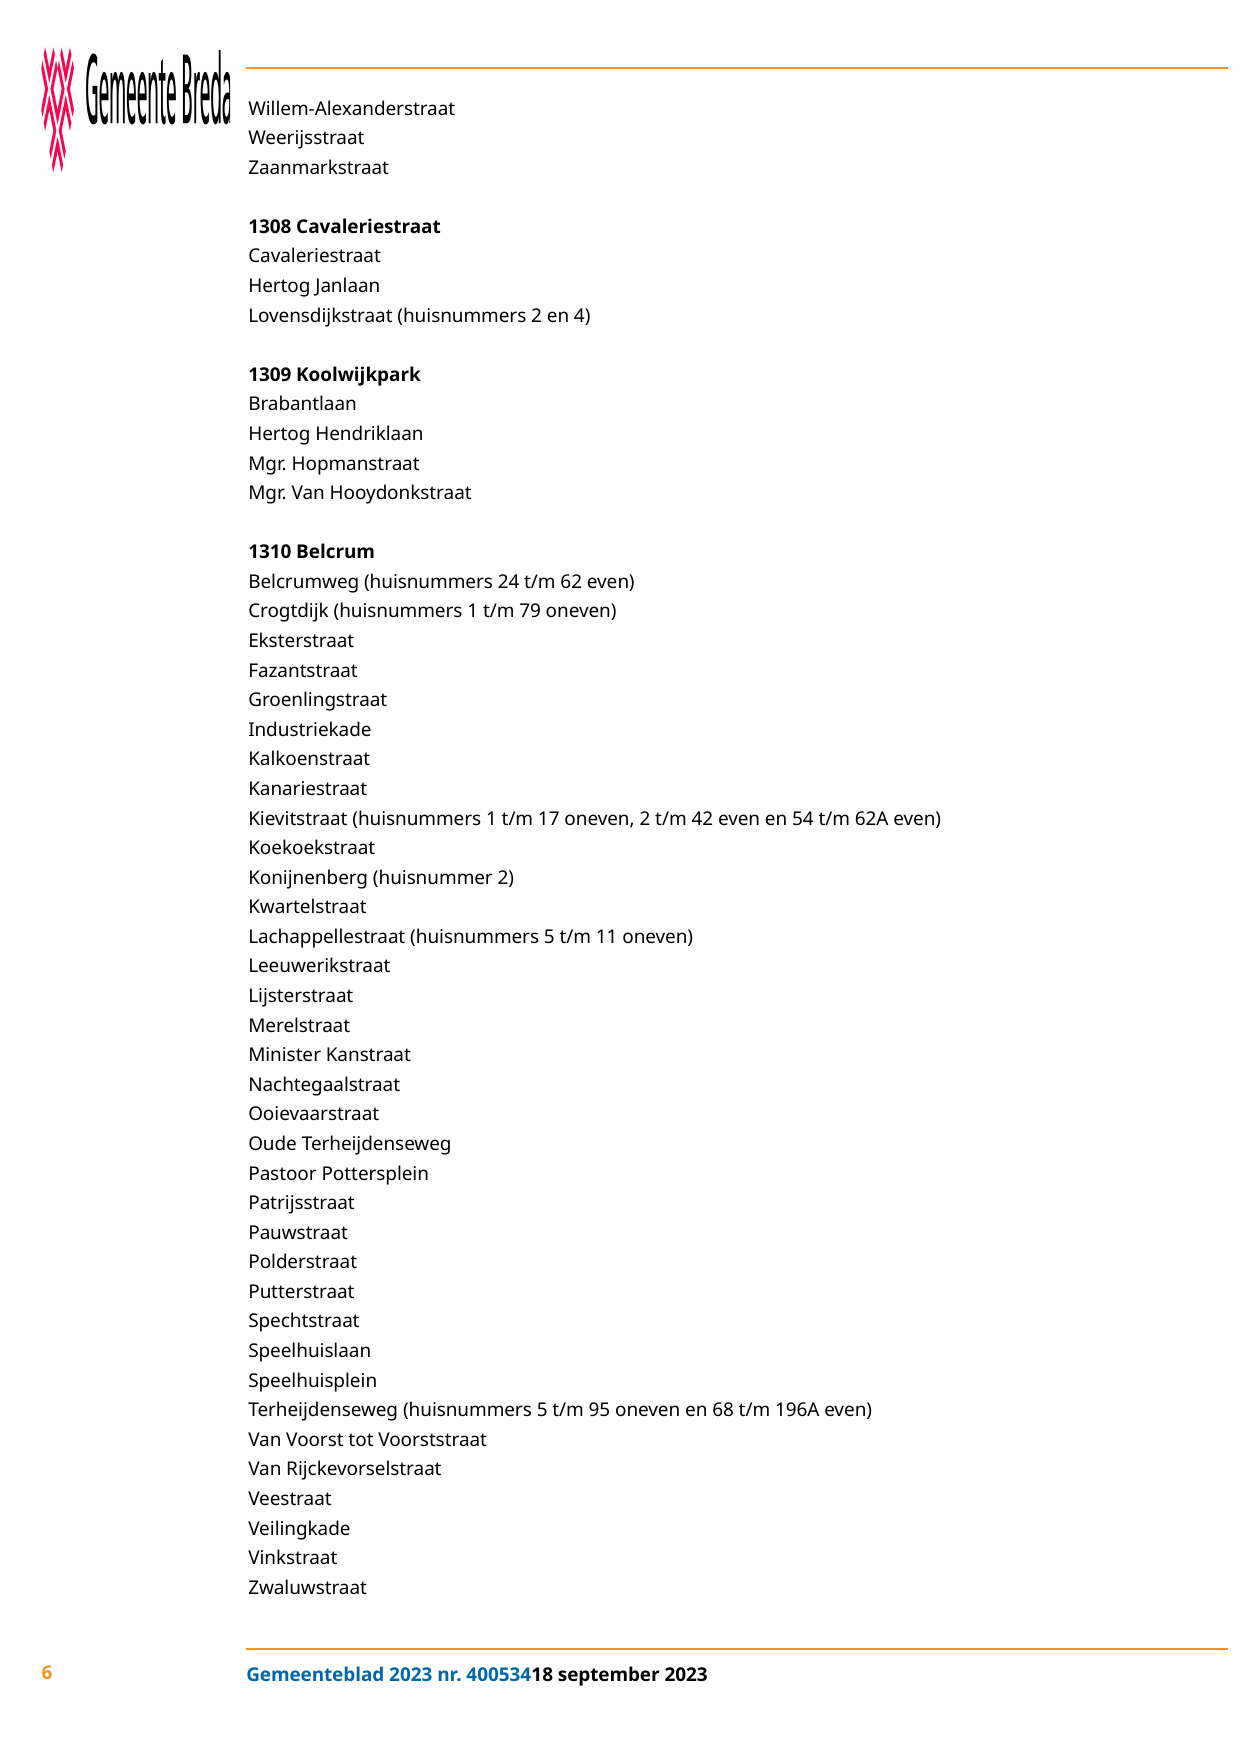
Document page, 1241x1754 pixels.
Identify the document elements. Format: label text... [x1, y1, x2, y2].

text Cavaleriestraat [248, 243, 1152, 268]
text Brabantlaan [248, 391, 1152, 416]
text Hertog Janlaan [248, 272, 1152, 298]
text Pastoor Pottersplein [248, 1160, 1152, 1186]
text Groenlingstraat [248, 686, 1152, 712]
text Weerijsstraat [248, 124, 1152, 150]
text Lijsterstraat [248, 982, 1152, 1008]
text Lovensdijkstraat (huisnummers 2 en 4) [248, 302, 1152, 328]
text Belcrumweg (huisnummers 24 t/m 62 even) [248, 568, 1152, 594]
text Kievitstraat (huisnummers 1 t/m 17 oneven, 2 t/m 42 even en 54 t/m 62A even) [248, 805, 1152, 831]
text Eksterstraat [248, 627, 1152, 653]
text 1309 Koolwijkpark [248, 361, 1152, 387]
text Oude Terheijdenseweg [248, 1130, 1152, 1156]
text Van Voorst tot Voorststraat [248, 1426, 1152, 1452]
text 1310 Belcrum [248, 538, 1152, 564]
text Lachappellestraat (huisnummers 5 t/m 11 oneven) [248, 923, 1152, 949]
picture [41, 47, 231, 172]
text Koekoekstraat [248, 834, 1152, 860]
text Speelhuisplein [248, 1367, 1152, 1393]
text Nachtegaalstraat [248, 1071, 1152, 1097]
text Spechtstraat [248, 1308, 1152, 1333]
text 1308 Cavaleriestraat [248, 213, 1152, 239]
text Kwartelstraat [248, 893, 1152, 919]
text Patrijsstraat [248, 1189, 1152, 1215]
text Merelstraat [248, 1012, 1152, 1038]
text Putterstraat [248, 1278, 1152, 1304]
text Zwaluwstraat [248, 1574, 1152, 1600]
text Veestraat [248, 1485, 1152, 1511]
text Fazantstraat [248, 657, 1152, 683]
text Industriekade [248, 716, 1152, 742]
text Polderstraat [248, 1248, 1152, 1274]
text Veilingkade [248, 1515, 1152, 1541]
text Konijnenberg (huisnummer 2) [248, 864, 1152, 890]
text Mgr. Hopmanstraat [248, 450, 1152, 476]
text Kanariestraat [248, 775, 1152, 801]
text Crogtdijk (huisnummers 1 t/m 79 oneven) [248, 598, 1152, 623]
text Pauwstraat [248, 1219, 1152, 1245]
text Kalkoenstraat [248, 746, 1152, 771]
text Van Rijckevorselstraat [248, 1456, 1152, 1481]
text Minister Kanstraat [248, 1041, 1152, 1067]
text Leeuwerikstraat [248, 953, 1152, 978]
text Zaanmarkstraat [248, 154, 1152, 180]
text Speelhuislaan [248, 1337, 1152, 1363]
text Hertog Hendriklaan [248, 420, 1152, 446]
text Mgr. Van Hooydonkstraat [248, 479, 1152, 505]
text Vinkstraat [248, 1544, 1152, 1570]
text Terheijdenseweg (huisnummers 5 t/m 95 oneven en 68 t/m 196A even) [248, 1396, 1152, 1422]
text Ooievaarstraat [248, 1101, 1152, 1126]
text Willem-Alexanderstraat [248, 95, 1152, 121]
